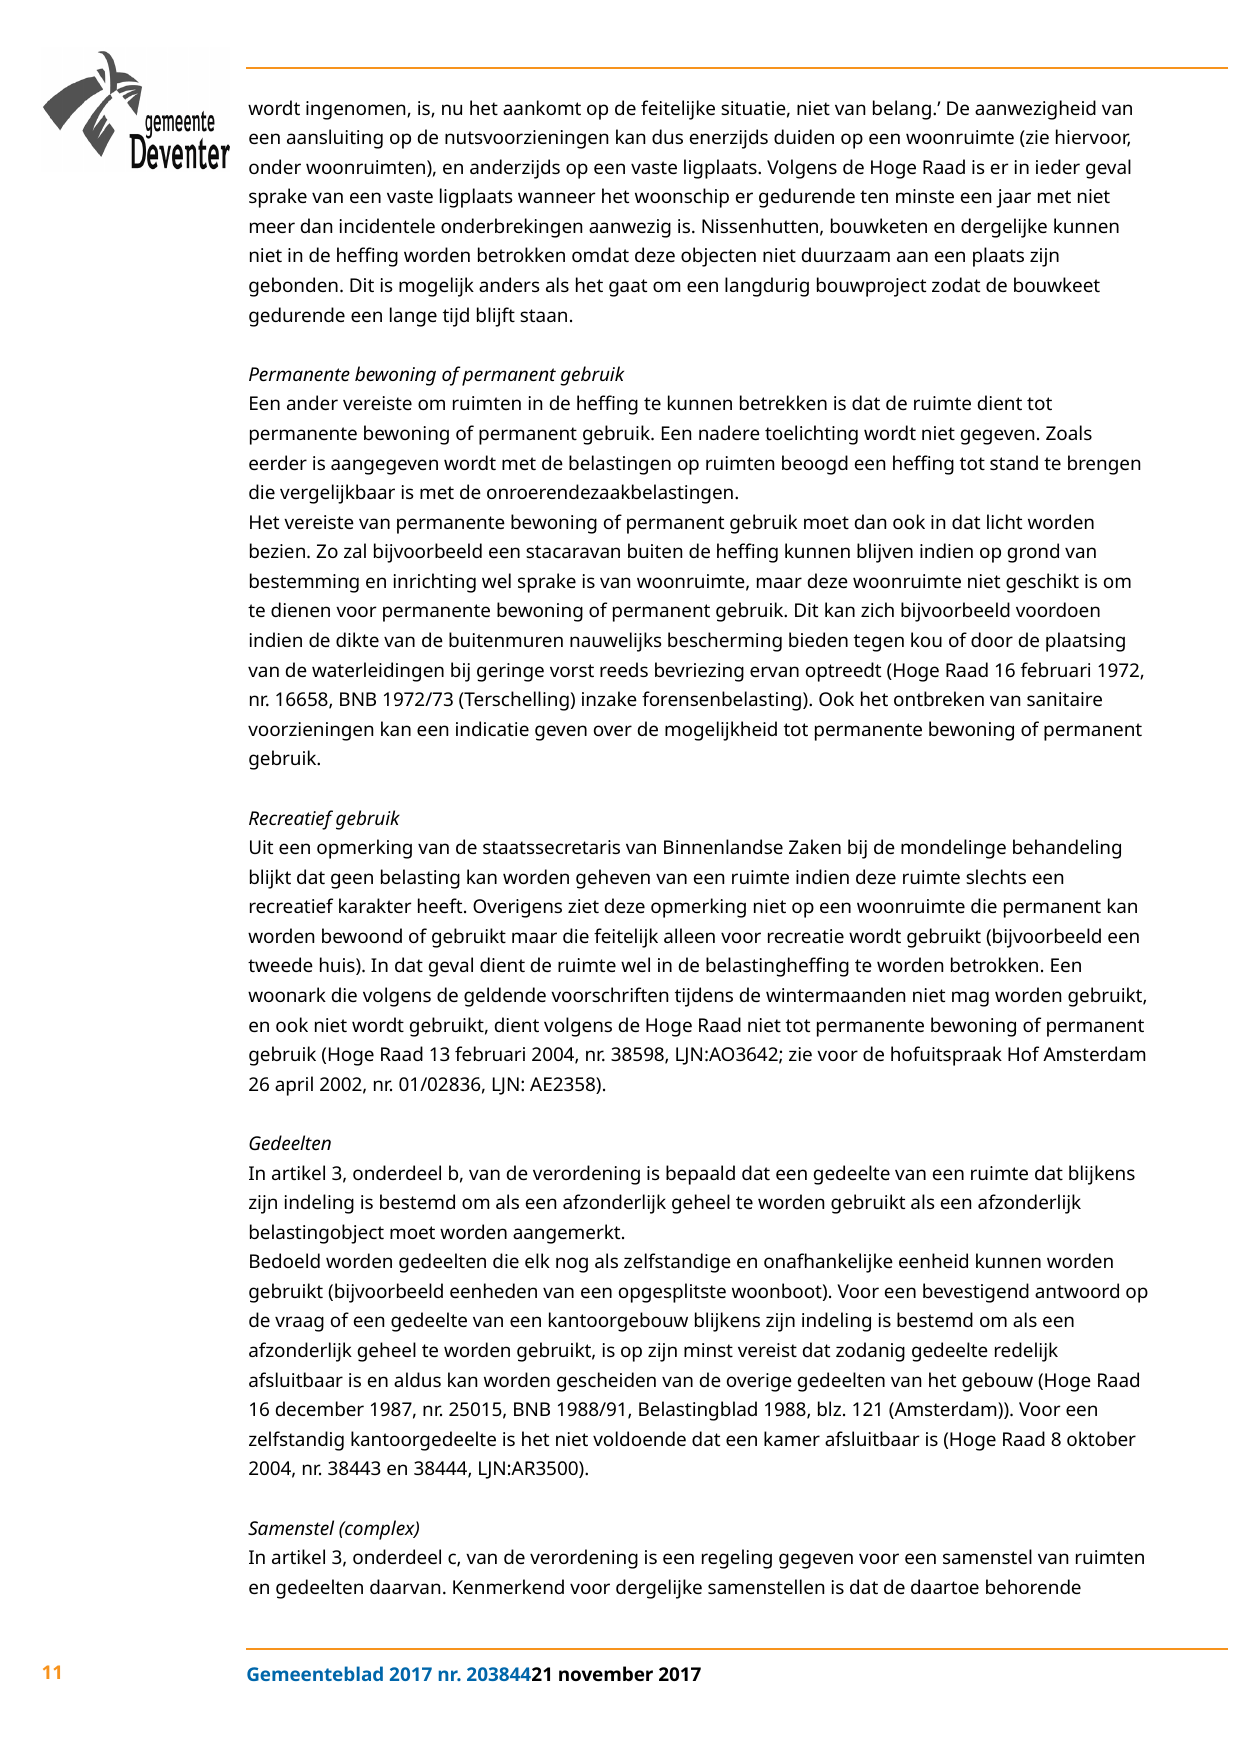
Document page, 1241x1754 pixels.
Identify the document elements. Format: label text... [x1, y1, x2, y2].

text In artikel 3, onderdeel b, van de verordening is bepaald dat een gedeelte van een ruimte dat blijkens zijn indeling is bestemd om als een afzonderlijk geheel te worden gebruikt als een afzonderlijk belastingobject moet worden aangemerkt. [248, 1160, 1152, 1245]
text Uit een opmerking van de staatssecretaris van Binnenlandse Zaken bij de mondelinge behandeling blijkt dat geen belasting kan worden geheven van een ruimte indien deze ruimte slechts een recreatief karakter heeft. Overigens ziet deze opmerking niet op een woonruimte die permanent kan worden bewoond of gebruikt maar die feitelijk alleen voor recreatie wordt gebruikt (bijvoorbeeld een tweede huis). In dat geval dient de ruimte wel in de belastingheffing te worden betrokken. Een woonark die volgens de geldende voorschriften tijdens de wintermaanden niet mag worden gebruikt, en ook niet wordt gebruikt, dient volgens de Hoge Raad niet tot permanente bewoning of permanent gebruik (Hoge Raad 13 februari 2004, nr. 38598, LJN:AO3642; zie voor de hofuitspraak Hof Amsterdam 26 april 2002, nr. 01/02836, LJN: AE2358). [248, 834, 1152, 1097]
text In artikel 3, onderdeel c, van de verordening is een regeling gegeven voor een samenstel van ruimten en gedeelten daarvan. Kenmerkend voor dergelijke samenstellen is dat de daartoe behorende [248, 1544, 1152, 1600]
text Bedoeld worden gedeelten die elk nog als zelfstandige en onafhankelijke eenheid kunnen worden gebruikt (bijvoorbeeld eenheden van een opgesplitste woonboot). Voor een bevestigend antwoord op de vraag of een gedeelte van een kantoorgebouw blijkens zijn indeling is bestemd om als een afzonderlijk geheel te worden gebruikt, is op zijn minst vereist dat zodanig gedeelte redelijk afsluitbaar is en aldus kan worden gescheiden van de overige gedeelten van het gebouw (Hoge Raad 16 december 1987, nr. 25015, BNB 1988/91, Belastingblad 1988, blz. 121 (Amsterdam)). Voor een zelfstandig kantoorgedeelte is het niet voldoende dat een kamer afsluitbaar is (Hoge Raad 8 oktober 2004, nr. 38443 en 38444, LJN:AR3500). [248, 1248, 1152, 1481]
text Recreatief gebruik [248, 805, 1152, 831]
text Samenstel (complex) [248, 1515, 1152, 1541]
picture [41, 47, 231, 172]
text Het vereiste van permanente bewoning of permanent gebruik moet dan ook in dat licht worden bezien. Zo zal bijvoorbeeld een stacaravan buiten de heffing kunnen blijven indien op grond van bestemming en inrichting wel sprake is van woonruimte, maar deze woonruimte niet geschikt is om te dienen voor permanente bewoning of permanent gebruik. Dit kan zich bijvoorbeeld voordoen indien de dikte van de buitenmuren nauwelijks bescherming bieden tegen kou of door de plaatsing van de waterleidingen bij geringe vorst reeds bevriezing ervan optreedt (Hoge Raad 16 februari 1972, nr. 16658, BNB 1972/73 (Terschelling) inzake forensenbelasting). Ook het ontbreken van sanitaire voorzieningen kan een indicatie geven over de mogelijkheid tot permanente bewoning of permanent gebruik. [248, 509, 1152, 771]
text Een ander vereiste om ruimten in de heffing te kunnen betrekken is dat de ruimte dient tot permanente bewoning of permanent gebruik. Een nadere toelichting wordt niet gegeven. Zoals eerder is aangegeven wordt met de belastingen op ruimten beoogd een heffing tot stand te brengen die vergelijkbaar is met de onroerendezaakbelastingen. [248, 391, 1152, 505]
text wordt ingenomen, is, nu het aankomt op de feitelijke situatie, niet van belang.’ De aanwezigheid van een aansluiting op de nutsvoorzieningen kan dus enerzijds duiden op een woonruimte (zie hiervoor, onder woonruimten), en anderzijds op een vaste ligplaats. Volgens de Hoge Raad is er in ieder geval sprake van een vaste ligplaats wanneer het woonschip er gedurende ten minste een jaar met niet meer dan incidentele onderbrekingen aanwezig is. Nissenhutten, bouwketen en dergelijke kunnen niet in de heffing worden betrokken omdat deze objecten niet duurzaam aan een plaats zijn gebonden. Dit is mogelijk anders als het gaat om een langdurig bouwproject zodat de bouwkeet gedurende een lange tijd blijft staan. [248, 95, 1152, 328]
text Permanente bewoning of permanent gebruik [248, 361, 1152, 387]
text Gedeelten [248, 1130, 1152, 1156]
